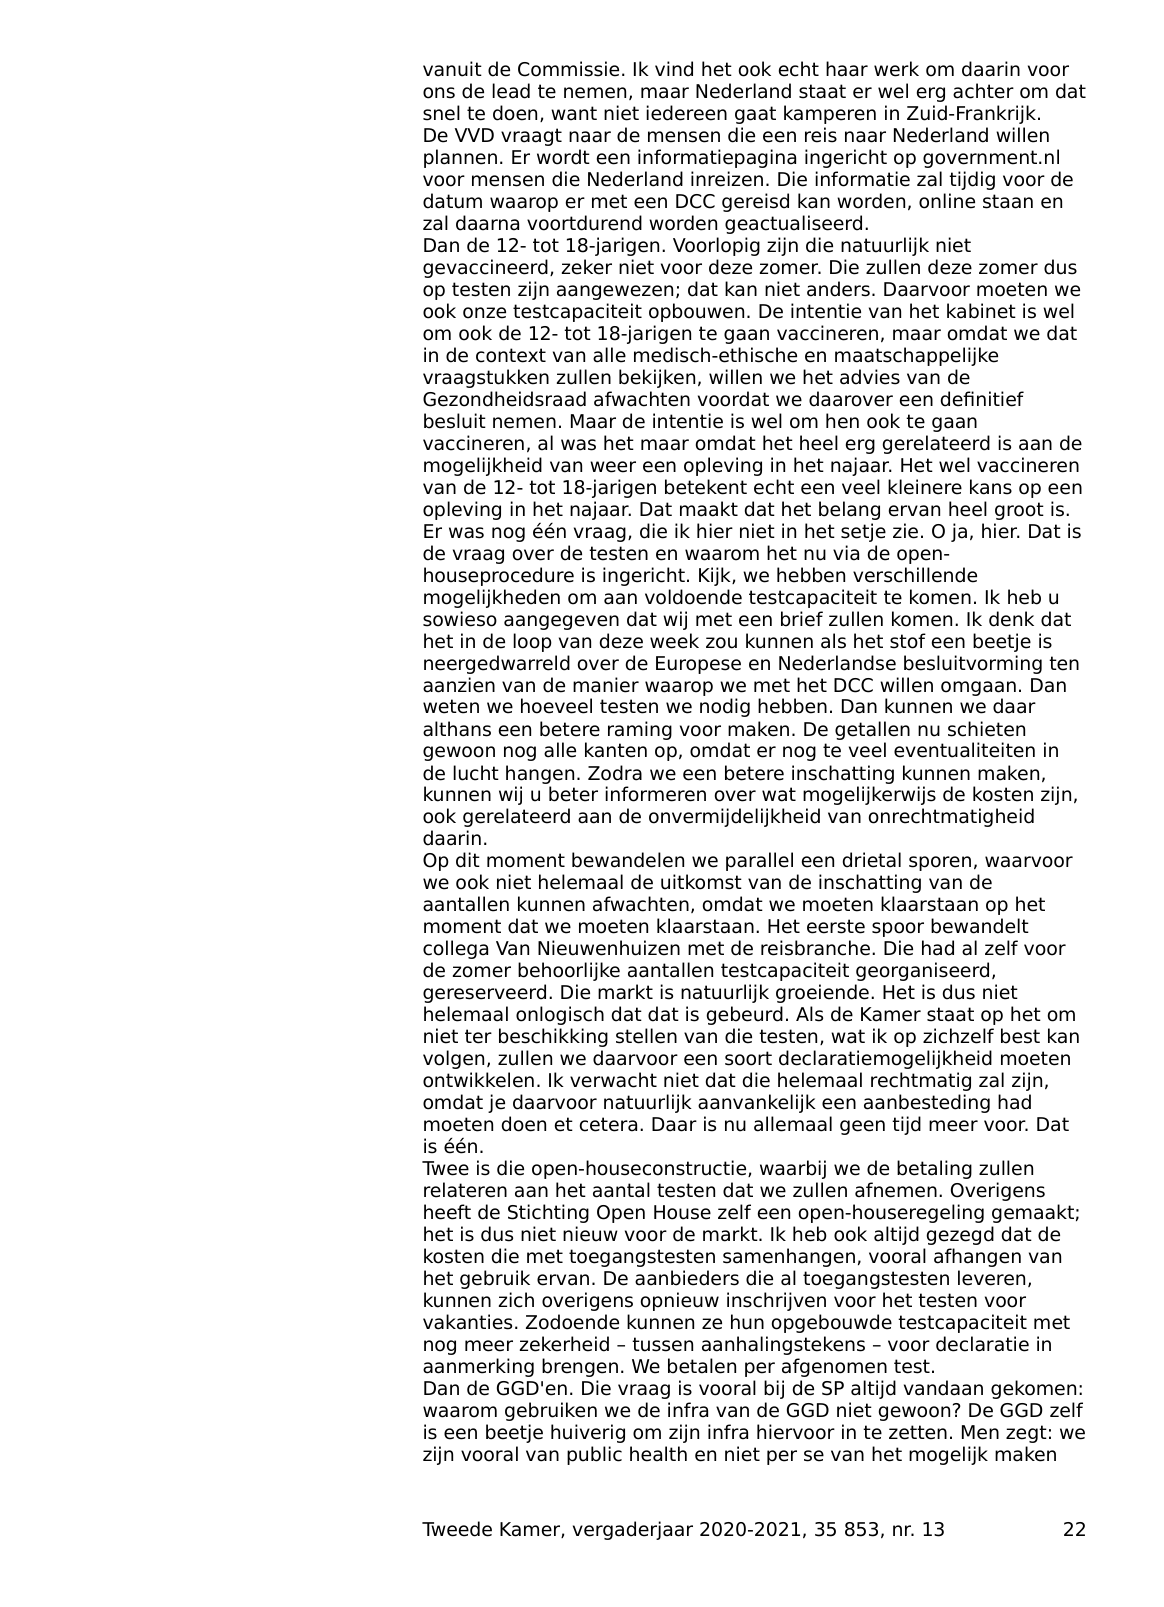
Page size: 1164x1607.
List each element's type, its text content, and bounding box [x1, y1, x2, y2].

text Dan de GGD'en. Die vraag is vooral bij de SP altijd vandaan gekomen: waarom gebruiken we de infra van de GGD niet gewoon? De GGD zelf is een beetje huiverig om zijn infra hiervoor in te zetten. Men zegt: we zijn vooral van public health en niet per se van het mogelijk maken [422, 1378, 1087, 1466]
text Er was nog één vraag, die ik hier niet in het setje zie. O ja, hier. Dat is de vraag over de testen en waarom het nu via de open-houseprocedure is ingericht. Kijk, we hebben verschillende mogelijkheden om aan voldoende testcapaciteit te komen. Ik heb u sowieso aangegeven dat wij met een brief zullen komen. Ik denk dat het in de loop van deze week zou kunnen als het stof een beetje is neergedwarreld over de Europese en Nederlandse besluitvorming ten aanzien van de manier waarop we met het DCC willen omgaan. Dan weten we hoeveel testen we nodig hebben. Dan kunnen we daar althans een betere raming voor maken. De getallen nu schieten gewoon nog alle kanten op, omdat er nog te veel eventualiteiten in de lucht hangen. Zodra we een betere inschatting kunnen maken, kunnen wij u beter informeren over wat mogelijkerwijs de kosten zijn, ook gerelateerd aan de onvermijdelijkheid van onrechtmatigheid daarin. [422, 521, 1087, 850]
text Op dit moment bewandelen we parallel een drietal sporen, waarvoor we ook niet helemaal de uitkomst van de inschatting van de aantallen kunnen afwachten, omdat we moeten klaarstaan op het moment dat we moeten klaarstaan. Het eerste spoor bewandelt collega Van Nieuwenhuizen met de reisbranche. Die had al zelf voor de zomer behoorlijke aantallen testcapaciteit georganiseerd, gereserveerd. Die markt is natuurlijk groeiende. Het is dus niet helemaal onlogisch dat dat is gebeurd. Als de Kamer staat op het om niet ter beschikking stellen van die testen, wat ik op zichzelf best kan volgen, zullen we daarvoor een soort declaratiemogelijkheid moeten ontwikkelen. Ik verwacht niet dat die helemaal rechtmatig zal zijn, omdat je daarvoor natuurlijk aanvankelijk een aanbesteding had moeten doen et cetera. Daar is nu allemaal geen tijd meer voor. Dat is één. [422, 850, 1087, 1158]
text Twee is die open-houseconstructie, waarbij we de betaling zullen relateren aan het aantal testen dat we zullen afnemen. Overigens heeft de Stichting Open House zelf een open-houseregeling gemaakt; het is dus niet nieuw voor de markt. Ik heb ook altijd gezegd dat de kosten die met toegangstesten samenhangen, vooral afhangen van het gebruik ervan. De aanbieders die al toegangstesten leveren, kunnen zich overigens opnieuw inschrijven voor het testen voor vakanties. Zodoende kunnen ze hun opgebouwde testcapaciteit met nog meer zekerheid – tussen aanhalingstekens – voor declaratie in aanmerking brengen. We betalen per afgenomen test. [422, 1158, 1087, 1378]
text Dan de 12- tot 18-jarigen. Voorlopig zijn die natuurlijk niet gevaccineerd, zeker niet voor deze zomer. Die zullen deze zomer dus op testen zijn aangewezen; dat kan niet anders. Daarvoor moeten we ook onze testcapaciteit opbouwen. De intentie van het kabinet is wel om ook de 12- tot 18-jarigen te gaan vaccineren, maar omdat we dat in de context van alle medisch-ethische en maatschappelijke vraagstukken zullen bekijken, willen we het advies van de Gezondheidsraad afwachten voordat we daarover een definitief besluit nemen. Maar de intentie is wel om hen ook te gaan vaccineren, al was het maar omdat het heel erg gerelateerd is aan de mogelijkheid van weer een opleving in het najaar. Het wel vaccineren van de 12- tot 18-jarigen betekent echt een veel kleinere kans op een opleving in het najaar. Dat maakt dat het belang ervan heel groot is. [422, 235, 1087, 521]
text vanuit de Commissie. Ik vind het ook echt haar werk om daarin voor ons de lead te nemen, maar Nederland staat er wel erg achter om dat snel te doen, want niet iedereen gaat kamperen in Zuid-Frankrijk. [422, 59, 1087, 125]
text De VVD vraagt naar de mensen die een reis naar Nederland willen plannen. Er wordt een informatiepagina ingericht op government.nl voor mensen die Nederland inreizen. Die informatie zal tijdig voor de datum waarop er met een DCC gereisd kan worden, online staan en zal daarna voortdurend worden geactualiseerd. [422, 125, 1087, 235]
